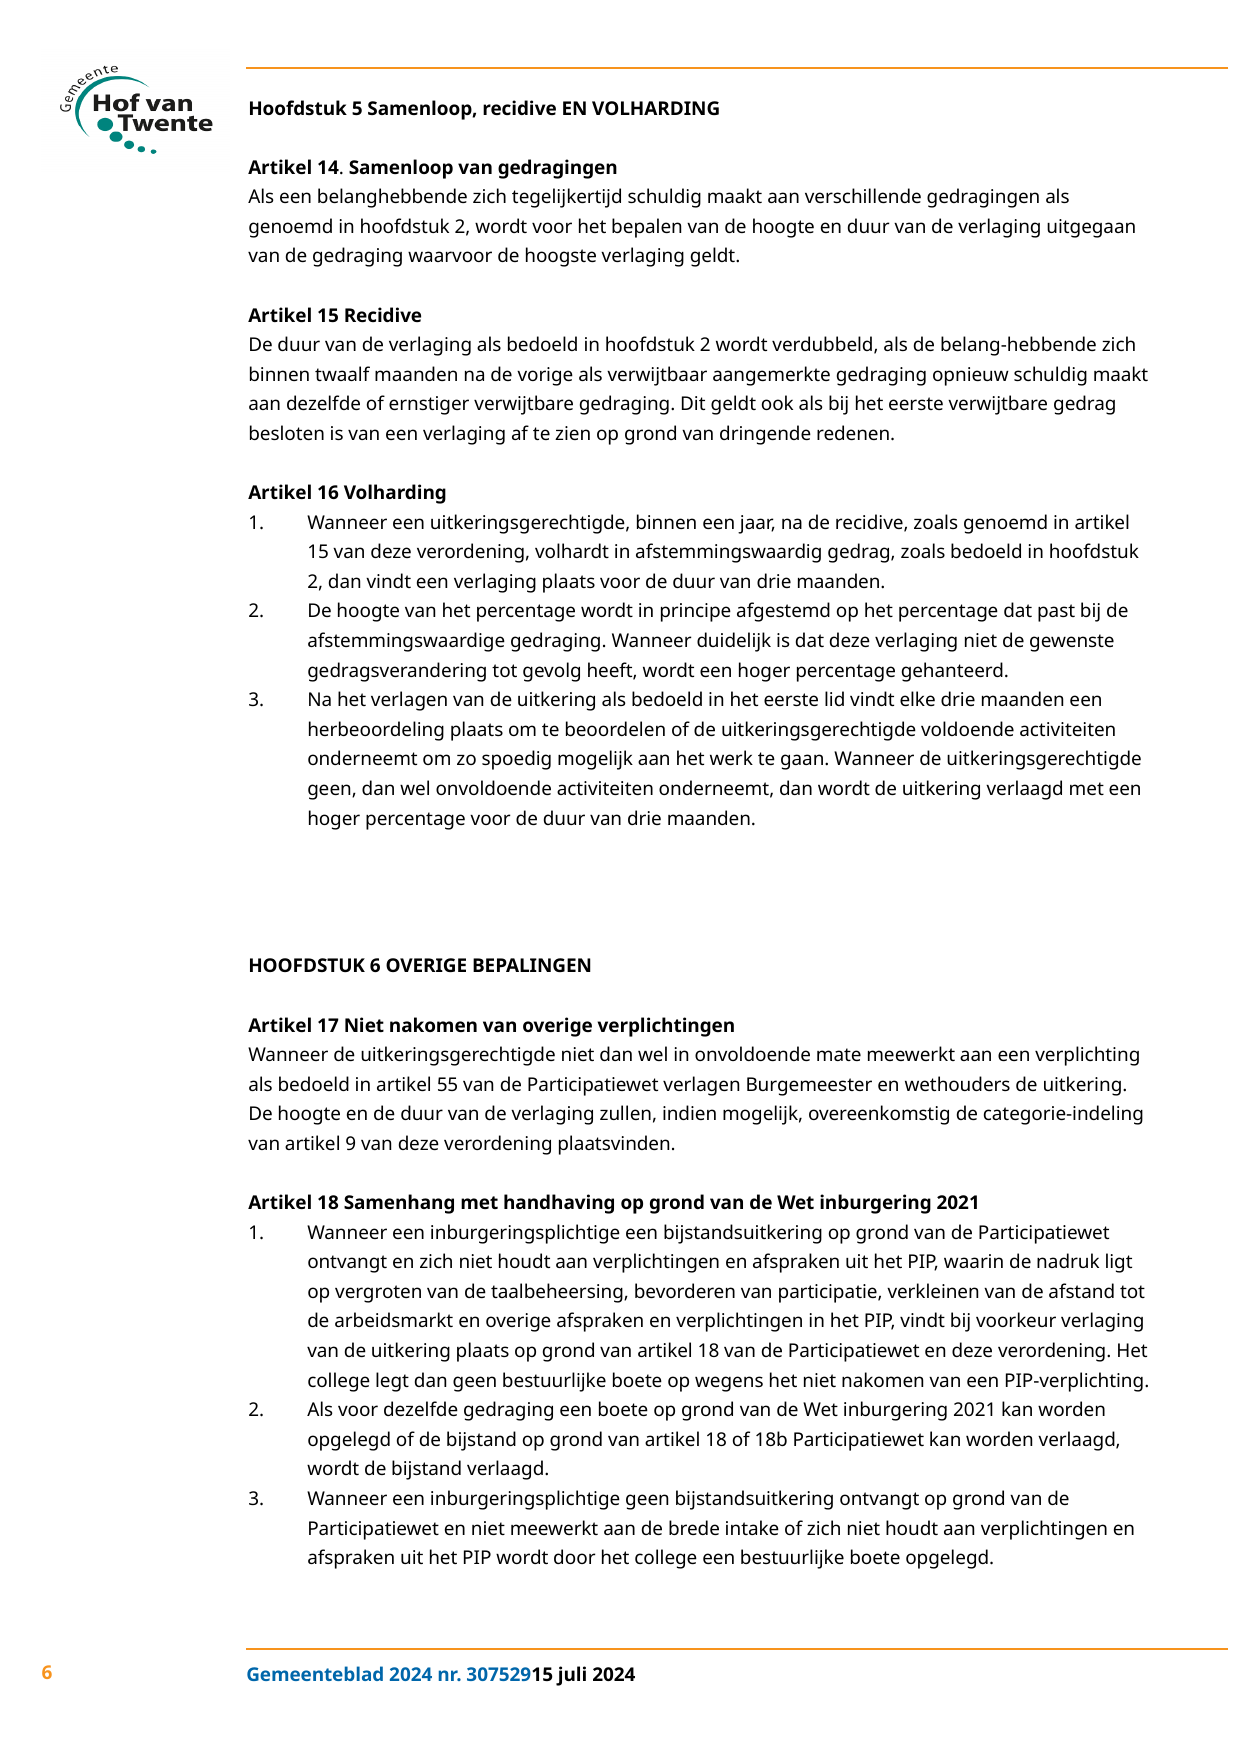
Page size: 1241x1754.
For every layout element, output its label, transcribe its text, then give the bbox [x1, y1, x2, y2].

text Artikel 16 Volharding [248, 479, 1152, 505]
text Wanneer de uitkeringsgerechtigde niet dan wel in onvoldoende mate meewerkt aan een verplichting als bedoeld in artikel 55 van de Participatiewet verlagen Burgemeester en wethouders de uitkering. De hoogte en de duur van de verlaging zullen, indien mogelijk, overeenkomstig de categorie-indeling van artikel 9 van deze verordening plaatsvinden. [248, 1041, 1152, 1156]
text Artikel 18 Samenhang met handhaving op grond van de Wet inburgering 2021 [248, 1189, 1152, 1215]
text Artikel 17 Niet nakomen van overige verplichtingen [248, 1012, 1152, 1038]
text Als een belanghebbende zich tegelijkertijd schuldig maakt aan verschillende gedragingen als genoemd in hoofdstuk 2, wordt voor het bepalen van de hoogte en duur van de verlaging uitgegaan van de gedraging waarvoor de hoogste verlaging geldt. [248, 183, 1152, 268]
list Wanneer een uitkeringsgerechtigde, binnen een jaar, na de recidive, zoals genoemd in artikel 15 van deze verordening, volhardt in afstemmingswaardig gedrag, zoals bedoeld in hoofdstuk 2, dan vindt een verlaging plaats voor de duur van drie maanden. [248, 509, 1152, 594]
list De hoogte van het percentage wordt in principe afgestemd op het percentage dat past bij de afstemmingswaardige gedraging. Wanneer duidelijk is dat deze verlaging niet de gewenste gedragsverandering tot gevolg heeft, wordt een hoger percentage gehanteerd. [248, 598, 1152, 683]
text Artikel 15 Recidive [248, 302, 1152, 328]
list Als voor dezelfde gedraging een boete op grond van de Wet inburgering 2021 kan worden opgelegd of de bijstand op grond van artikel 18 of 18b Participatiewet kan worden verlaagd, wordt de bijstand verlaagd. [248, 1396, 1152, 1481]
picture [41, 47, 231, 172]
text Artikel 14. Samenloop van gedragingen [248, 154, 1152, 180]
text HOOFDSTUK 6 OVERIGE BEPALINGEN [248, 953, 1152, 978]
list Wanneer een inburgeringsplichtige een bijstandsuitkering op grond van de Participatiewet ontvangt en zich niet houdt aan verplichtingen en afspraken uit het PIP, waarin de nadruk ligt op vergroten van de taalbeheersing, bevorderen van participatie, verkleinen van de afstand tot de arbeidsmarkt en overige afspraken en verplichtingen in het PIP, vindt bij voorkeur verlaging van de uitkering plaats op grond van artikel 18 van de Participatiewet en deze verordening. Het college legt dan geen bestuurlijke boete op wegens het niet nakomen van een PIP-verplichting. [248, 1219, 1152, 1393]
list Na het verlagen van de uitkering als bedoeld in het eerste lid vindt elke drie maanden een herbeoordeling plaats om te beoordelen of de uitkeringsgerechtigde voldoende activiteiten onderneemt om zo spoedig mogelijk aan het werk te gaan. Wanneer de uitkeringsgerechtigde geen, dan wel onvoldoende activiteiten onderneemt, dan wordt de uitkering verlaagd met een hoger percentage voor de duur van drie maanden. [248, 686, 1152, 831]
text Hoofdstuk 5 Samenloop, recidive EN VOLHARDING [248, 95, 1152, 121]
list Wanneer een inburgeringsplichtige geen bijstandsuitkering ontvangt op grond van de Participatiewet en niet meewerkt aan de brede intake of zich niet houdt aan verplichtingen en afspraken uit het PIP wordt door het college een bestuurlijke boete opgelegd. [248, 1485, 1152, 1570]
text De duur van de verlaging als bedoeld in hoofdstuk 2 wordt verdubbeld, als de belang-hebbende zich binnen twaalf maanden na de vorige als verwijtbaar aangemerkte gedraging opnieuw schuldig maakt aan dezelfde of ernstiger verwijtbare gedraging. Dit geldt ook als bij het eerste verwijtbare gedrag besloten is van een verlaging af te zien op grond van dringende redenen. [248, 331, 1152, 446]
